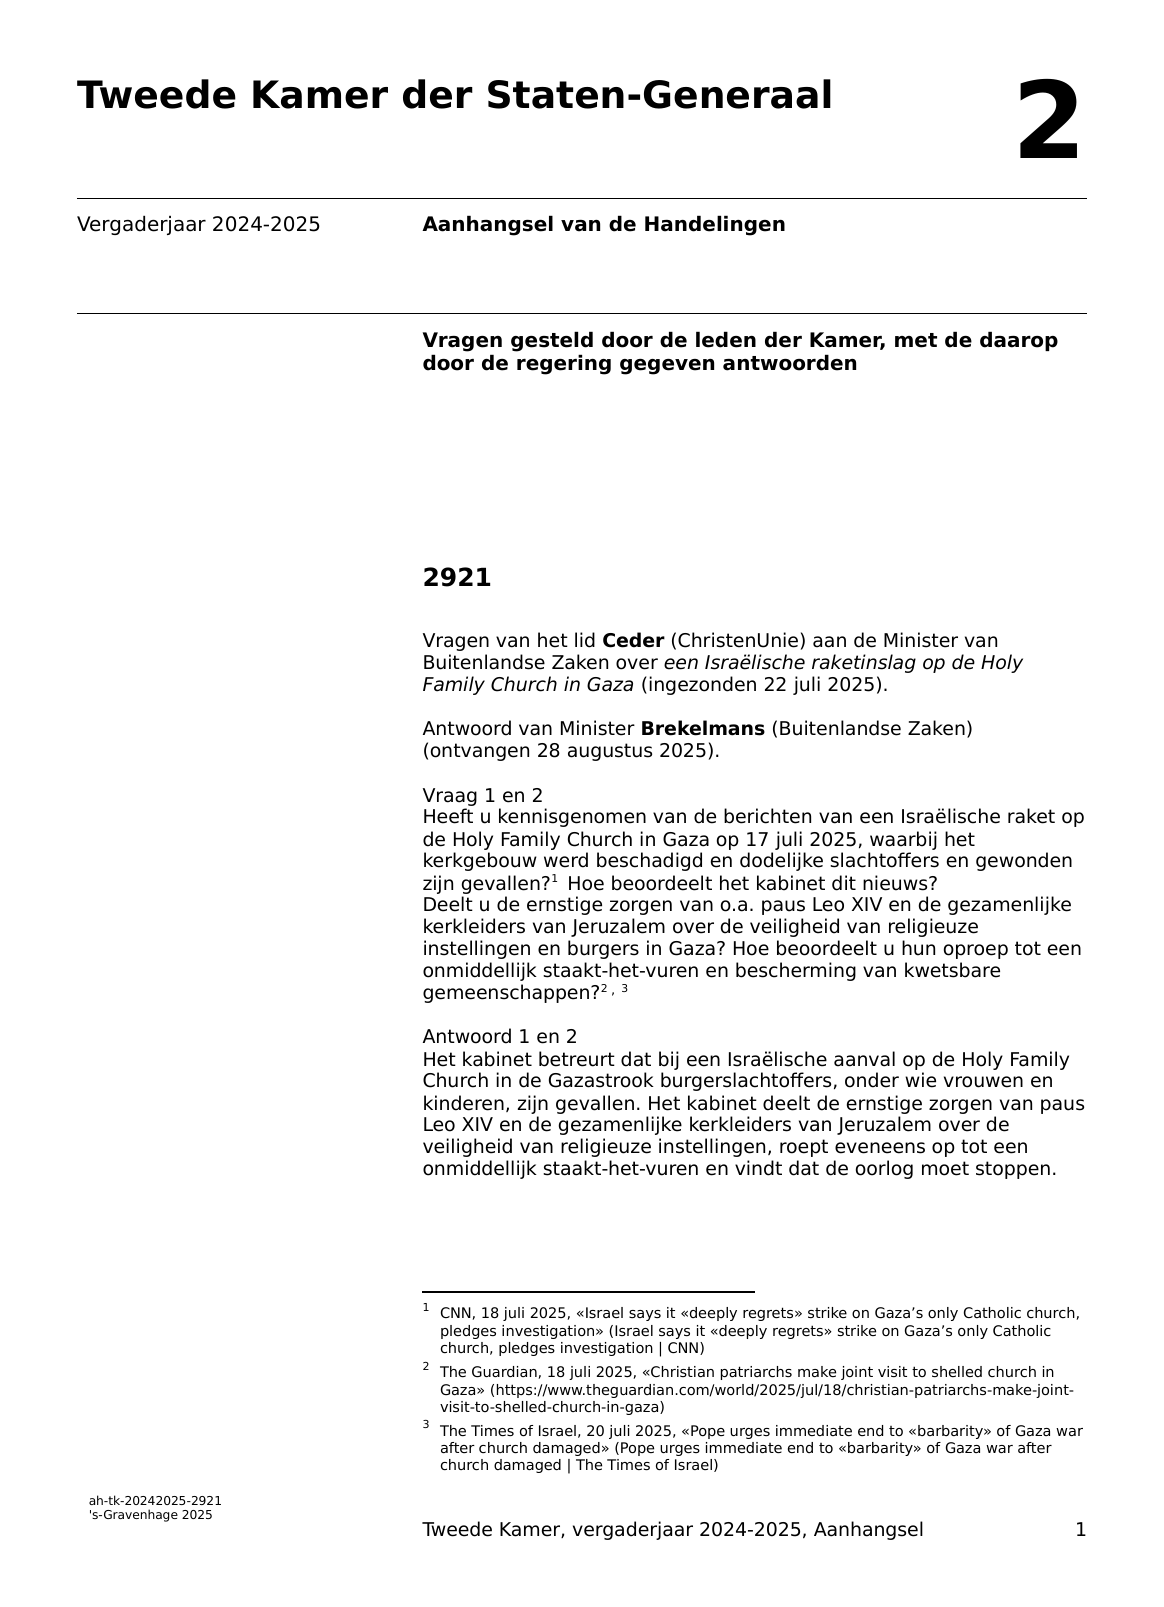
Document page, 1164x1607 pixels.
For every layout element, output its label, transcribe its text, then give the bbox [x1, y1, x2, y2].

text The Times of Israel, 20 juli 2025, «Pope urges immediate end to «barbarity» of Gaza war after church damaged» (Pope urges immediate end to «barbarity» of Gaza war after church damaged | The Times of Israel) [422, 1418, 1087, 1474]
text Vraag 1 en 2 [422, 784, 1087, 806]
text Antwoord van Minister Brekelmans (Buitenlandse Zaken) (ontvangen 28 augustus 2025). [422, 718, 1087, 762]
table_header 2 [886, 59, 1087, 198]
text 's-Gravenhage 2025 [88, 1508, 323, 1522]
text Vragen van het lid Ceder (ChristenUnie) aan de Minister van Buitenlandse Zaken over een Israëlische raketinslag op de Holy Family Church in Gaza (ingezonden 22 juli 2025). [422, 630, 1087, 696]
table_cell [77, 314, 422, 375]
text Deelt u de ernstige zorgen van o.a. paus Leo XIV en de gezamenlijke kerkleiders van Jeruzalem over de veiligheid van religieuze instellingen en burgers in Gaza? Hoe beoordeelt u hun oproep tot een onmiddellijk staakt-het-vuren en bescherming van kwetsbare gemeenschappen?, [422, 894, 1087, 1004]
text ah-tk-20242025-2921 [88, 1494, 323, 1508]
text 2921 [422, 563, 1087, 592]
text Het kabinet betreurt dat bij een Israëlische aanval op de Holy Family Church in de Gazastrook burgerslachtoffers, onder wie vrouwen en kinderen, zijn gevallen. Het kabinet deelt de ernstige zorgen van paus Leo XIV en de gezamenlijke kerkleiders van Jeruzalem over de veiligheid van religieuze instellingen, roept eveneens op tot een onmiddellijk staakt-het-vuren en vindt dat de oorlog moet stoppen. [422, 1048, 1087, 1180]
text The Guardian, 18 juli 2025, «Christian patriarchs make joint visit to shelled church in Gaza» (https://www.theguardian.com/world/2025/jul/18/christian-patriarchs-make-joint-visit-to-shelled-church-in-gaza) [422, 1360, 1087, 1416]
table_cell Vragen gesteld door de leden der Kamer, met de daarop door de regering gegeven antwoorden [422, 314, 1087, 375]
table_cell Vergaderjaar 2024-2025 [77, 199, 422, 313]
table_header Tweede Kamer der Staten-Generaal [77, 59, 886, 198]
table_cell Aanhangsel van de Handelingen [422, 199, 1087, 313]
text Antwoord 1 en 2 [422, 1026, 1087, 1048]
text Heeft u kennisgenomen van de berichten van een Israëlische raket op de Holy Family Church in Gaza op 17 juli 2025, waarbij het kerkgebouw werd beschadigd en dodelijke slachtoffers en gewonden zijn gevallen? Hoe beoordeelt het kabinet dit nieuws? [422, 806, 1087, 894]
text CNN, 18 juli 2025, «Israel says it «deeply regrets» strike on Gaza’s only Catholic church, pledges investigation» (Israel says it «deeply regrets» strike on Gaza’s only Catholic church, pledges investigation | CNN) [422, 1301, 1087, 1357]
